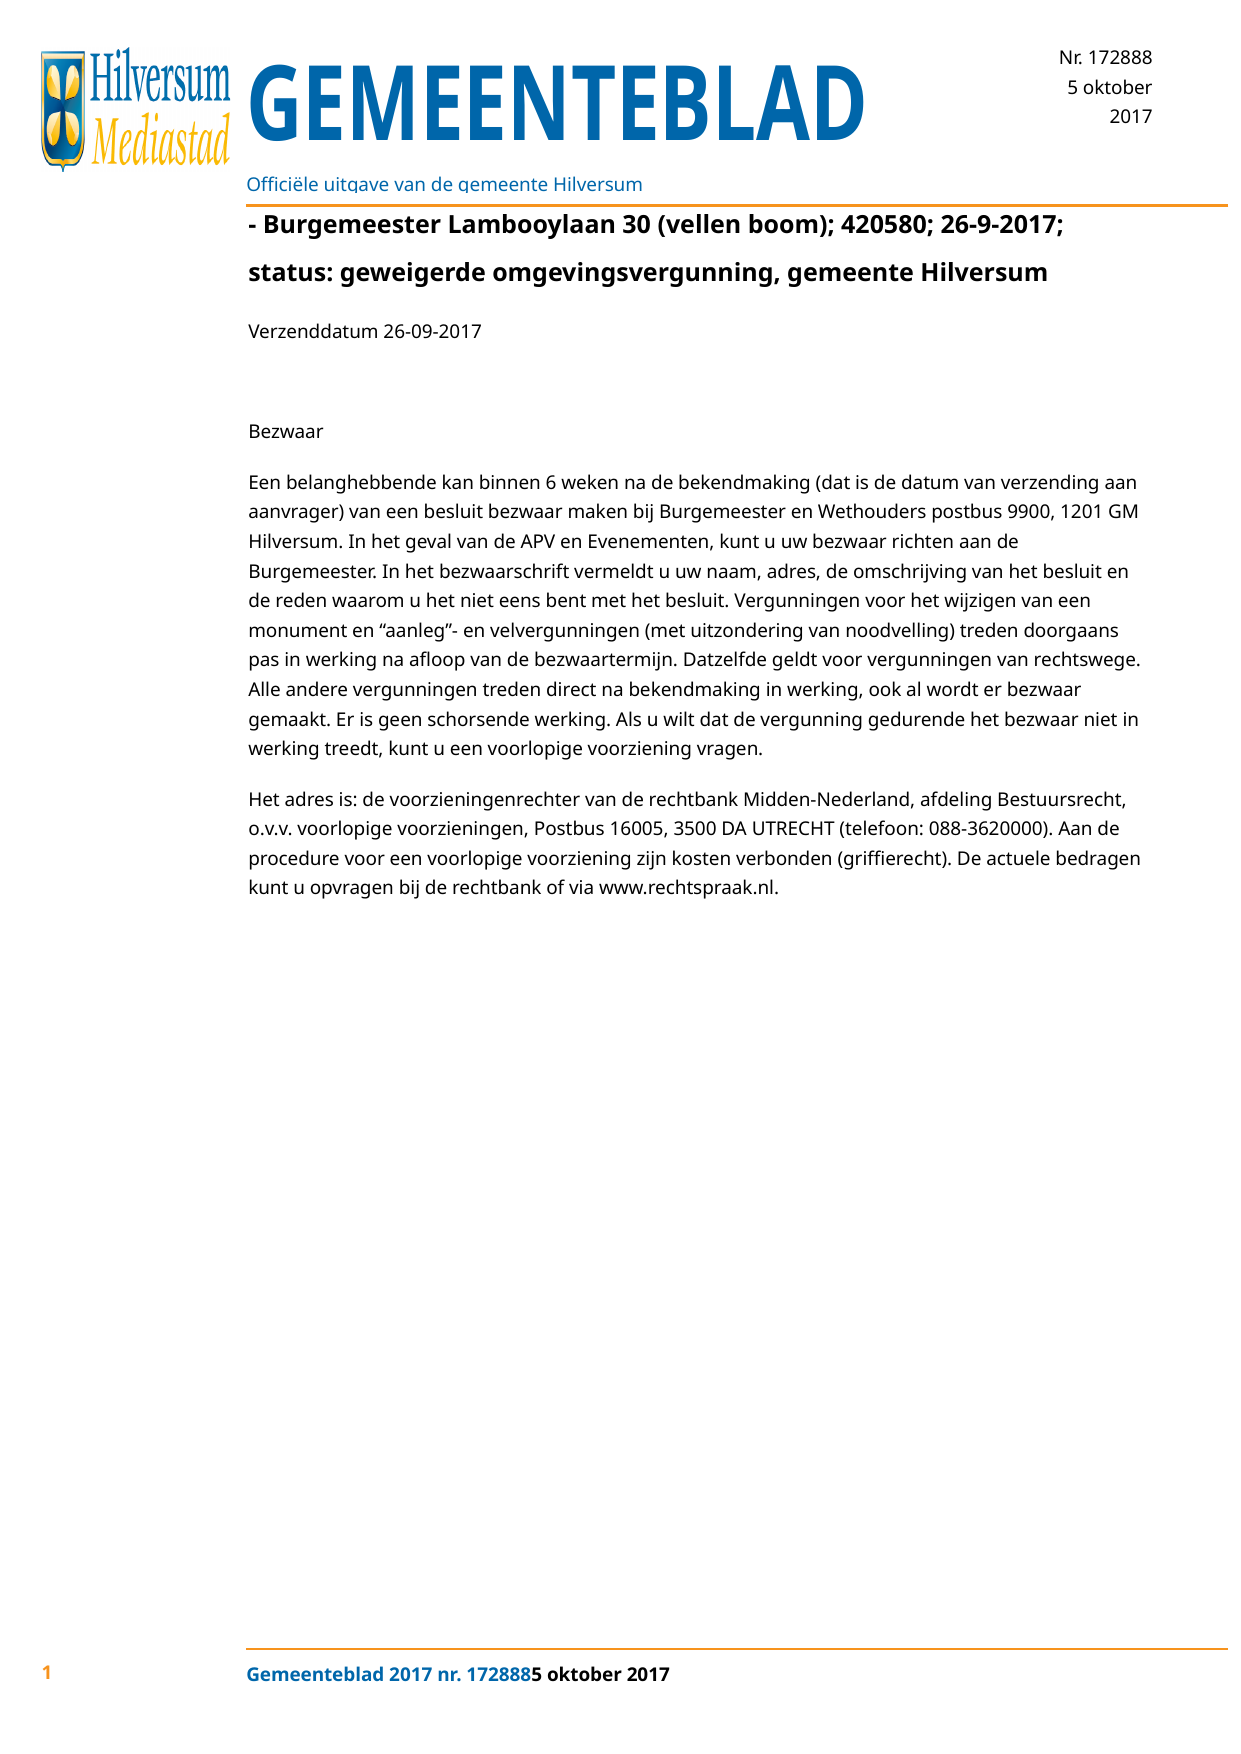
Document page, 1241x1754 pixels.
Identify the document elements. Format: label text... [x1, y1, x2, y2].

text Verzenddatum 26-09-2017 [248, 318, 1152, 344]
text Bezwaar [248, 419, 1152, 444]
text - Burgemeester Lambooylaan 30 (vellen boom); 420580; 26-9-2017; status: geweigerde omgevingsvergunning, gemeente Hilversum [248, 207, 1152, 288]
text Het adres is: de voorzieningenrechter van de rechtbank Midden-Nederland, afdeling Bestuursrecht, o.v.v. voorlopige voorzieningen, Postbus 16005, 3500 DA UTRECHT (telefoon: 088-3620000). Aan de procedure voor een voorlopige voorziening zijn kosten verbonden (griffierecht). De actuele bedragen kunt u opvragen bij de rechtbank of via www.rechtspraak.nl. [248, 786, 1152, 900]
picture [41, 47, 231, 172]
text Een belanghebbende kan binnen 6 weken na de bekendmaking (dat is de datum van verzending aan aanvrager) van een besluit bezwaar maken bij Burgemeester en Wethouders postbus 9900, 1201 GM Hilversum. In het geval van de APV en Evenementen, kunt u uw bezwaar richten aan de Burgemeester. In het bezwaarschrift vermeldt u uw naam, adres, de omschrijving van het besluit en de reden waarom u het niet eens bent met het besluit. Vergunningen voor het wijzigen van een monument en “aanleg”- en velvergunningen (met uitzondering van noodvelling) treden doorgaans pas in werking na afloop van de bezwaartermijn. Datzelfde geldt voor vergunningen van rechtswege. Alle andere vergunningen treden direct na bekendmaking in werking, ook al wordt er bezwaar gemaakt. Er is geen schorsende werking. Als u wilt dat de vergunning gedurende het bezwaar niet in werking treedt, kunt u een voorlopige voorziening vragen. [248, 469, 1152, 761]
